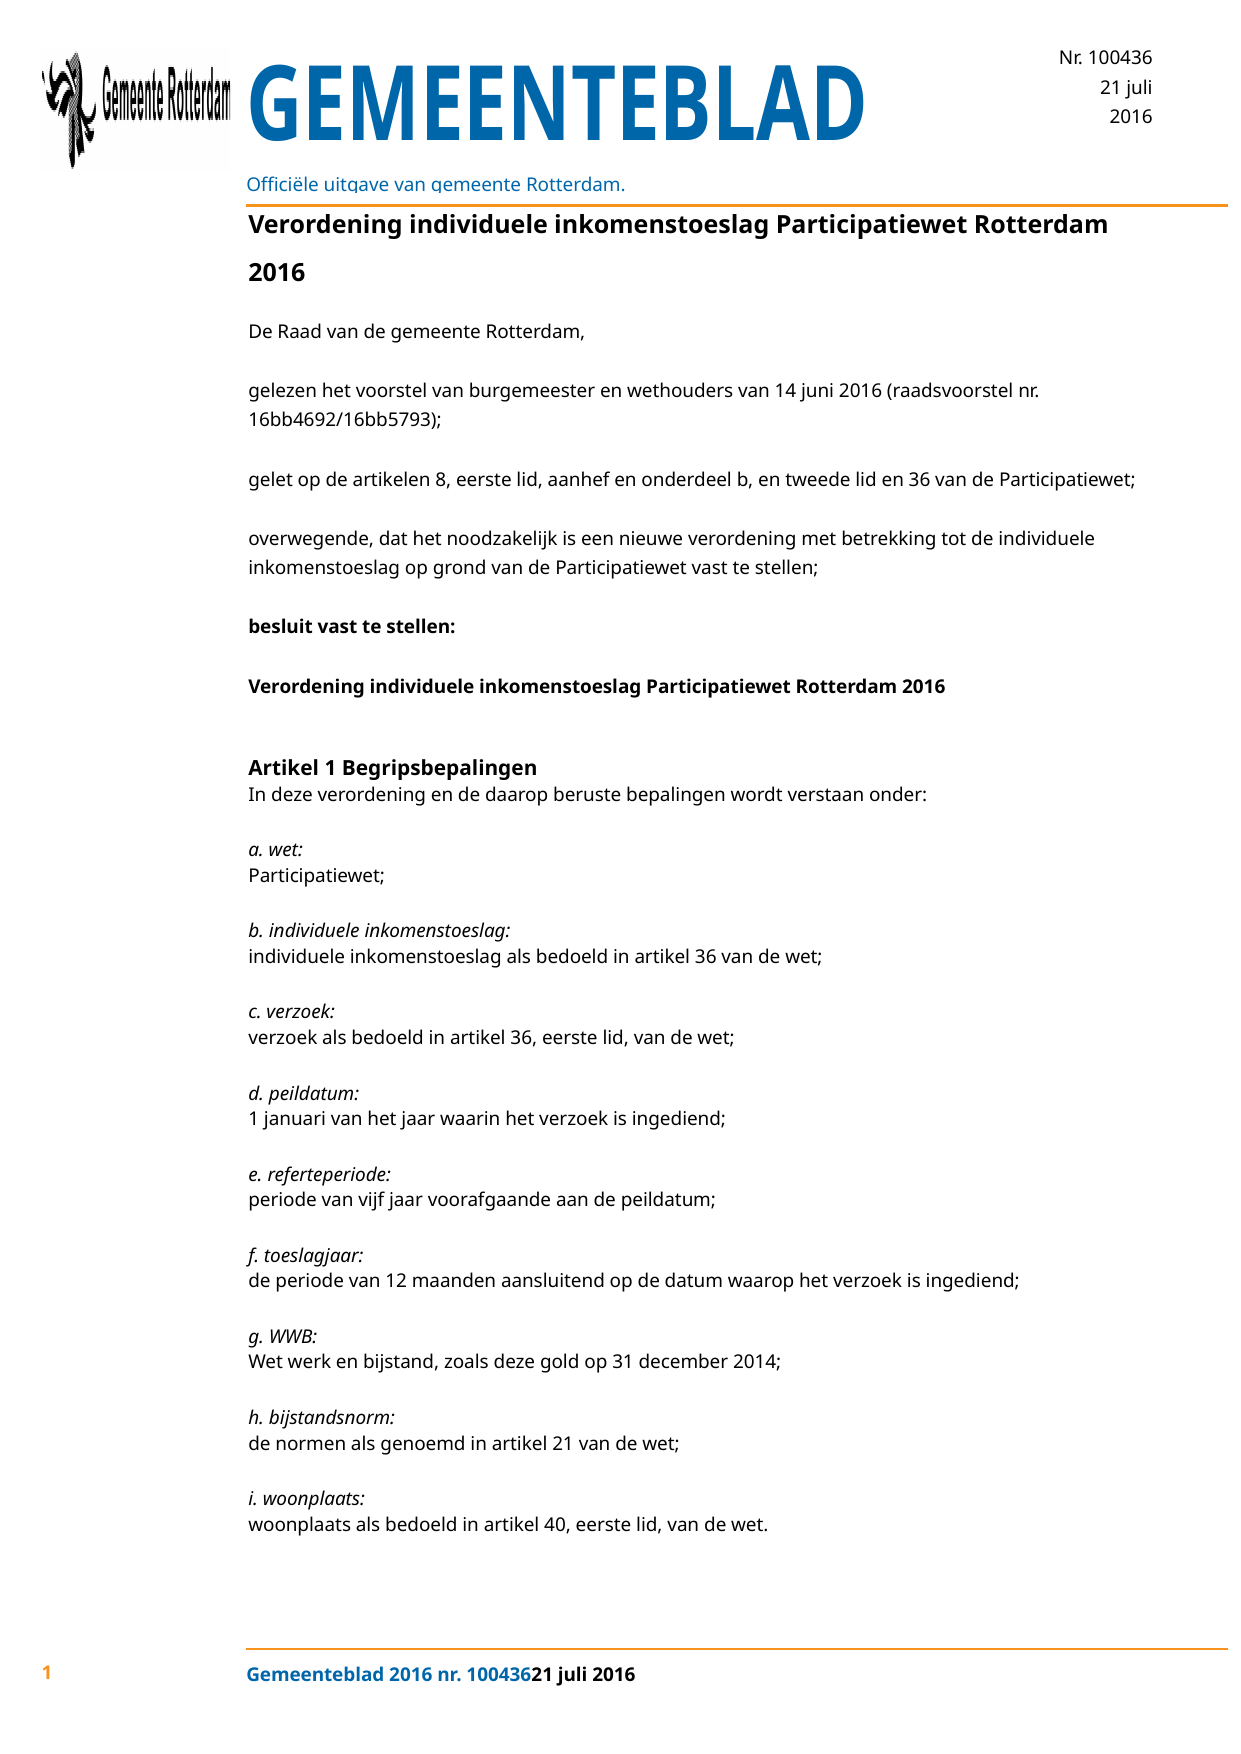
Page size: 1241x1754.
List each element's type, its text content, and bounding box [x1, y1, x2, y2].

text Participatiewet; [248, 862, 1152, 888]
text Wet werk en bijstand, zoals deze gold op 31 december 2014; [248, 1349, 1152, 1374]
text De Raad van de gemeente Rotterdam, [248, 318, 1152, 344]
text Verordening individuele inkomenstoeslag Participatiewet Rotterdam 2016 [248, 673, 1152, 699]
text periode van vijf jaar voorafgaande aan de peildatum; [248, 1187, 1152, 1212]
text gelezen het voorstel van burgemeester en wethouders van 14 juni 2016 (raadsvoorstel nr. 16bb4692/16bb5793); [248, 377, 1152, 432]
text In deze verordening en de daarop beruste bepalingen wordt verstaan onder: [248, 781, 1152, 807]
text de normen als genoemd in artikel 21 van de wet; [248, 1430, 1152, 1455]
text d. peildatum: [248, 1080, 1152, 1106]
text g. WWB: [248, 1323, 1152, 1349]
text e. referteperiode: [248, 1161, 1152, 1187]
picture [41, 47, 231, 172]
text a. wet: [248, 837, 1152, 862]
text i. woonplaats: [248, 1485, 1152, 1511]
text de periode van 12 maanden aansluitend op de datum waarop het verzoek is ingediend; [248, 1268, 1152, 1293]
text f. toeslagjaar: [248, 1242, 1152, 1268]
text c. verzoek: [248, 999, 1152, 1024]
text verzoek als bedoeld in artikel 36, eerste lid, van de wet; [248, 1024, 1152, 1050]
text individuele inkomenstoeslag als bedoeld in artikel 36 van de wet; [248, 943, 1152, 969]
text b. individuele inkomenstoeslag: [248, 918, 1152, 943]
text gelet op de artikelen 8, eerste lid, aanhef en onderdeel b, en tweede lid en 36 van de Participatiewet; [248, 466, 1152, 492]
text woonplaats als bedoeld in artikel 40, eerste lid, van de wet. [248, 1511, 1152, 1536]
text overwegende, dat het noodzakelijk is een nieuwe verordening met betrekking tot de individuele inkomenstoeslag op grond van de Participatiewet vast te stellen; [248, 525, 1152, 580]
text 1 januari van het jaar waarin het verzoek is ingediend; [248, 1106, 1152, 1131]
text Artikel 1 Begripsbepalingen [248, 753, 1152, 781]
text h. bijstandsnorm: [248, 1404, 1152, 1430]
text besluit vast te stellen: [248, 614, 1152, 639]
text Verordening individuele inkomenstoeslag Participatiewet Rotterdam 2016 [248, 207, 1152, 288]
